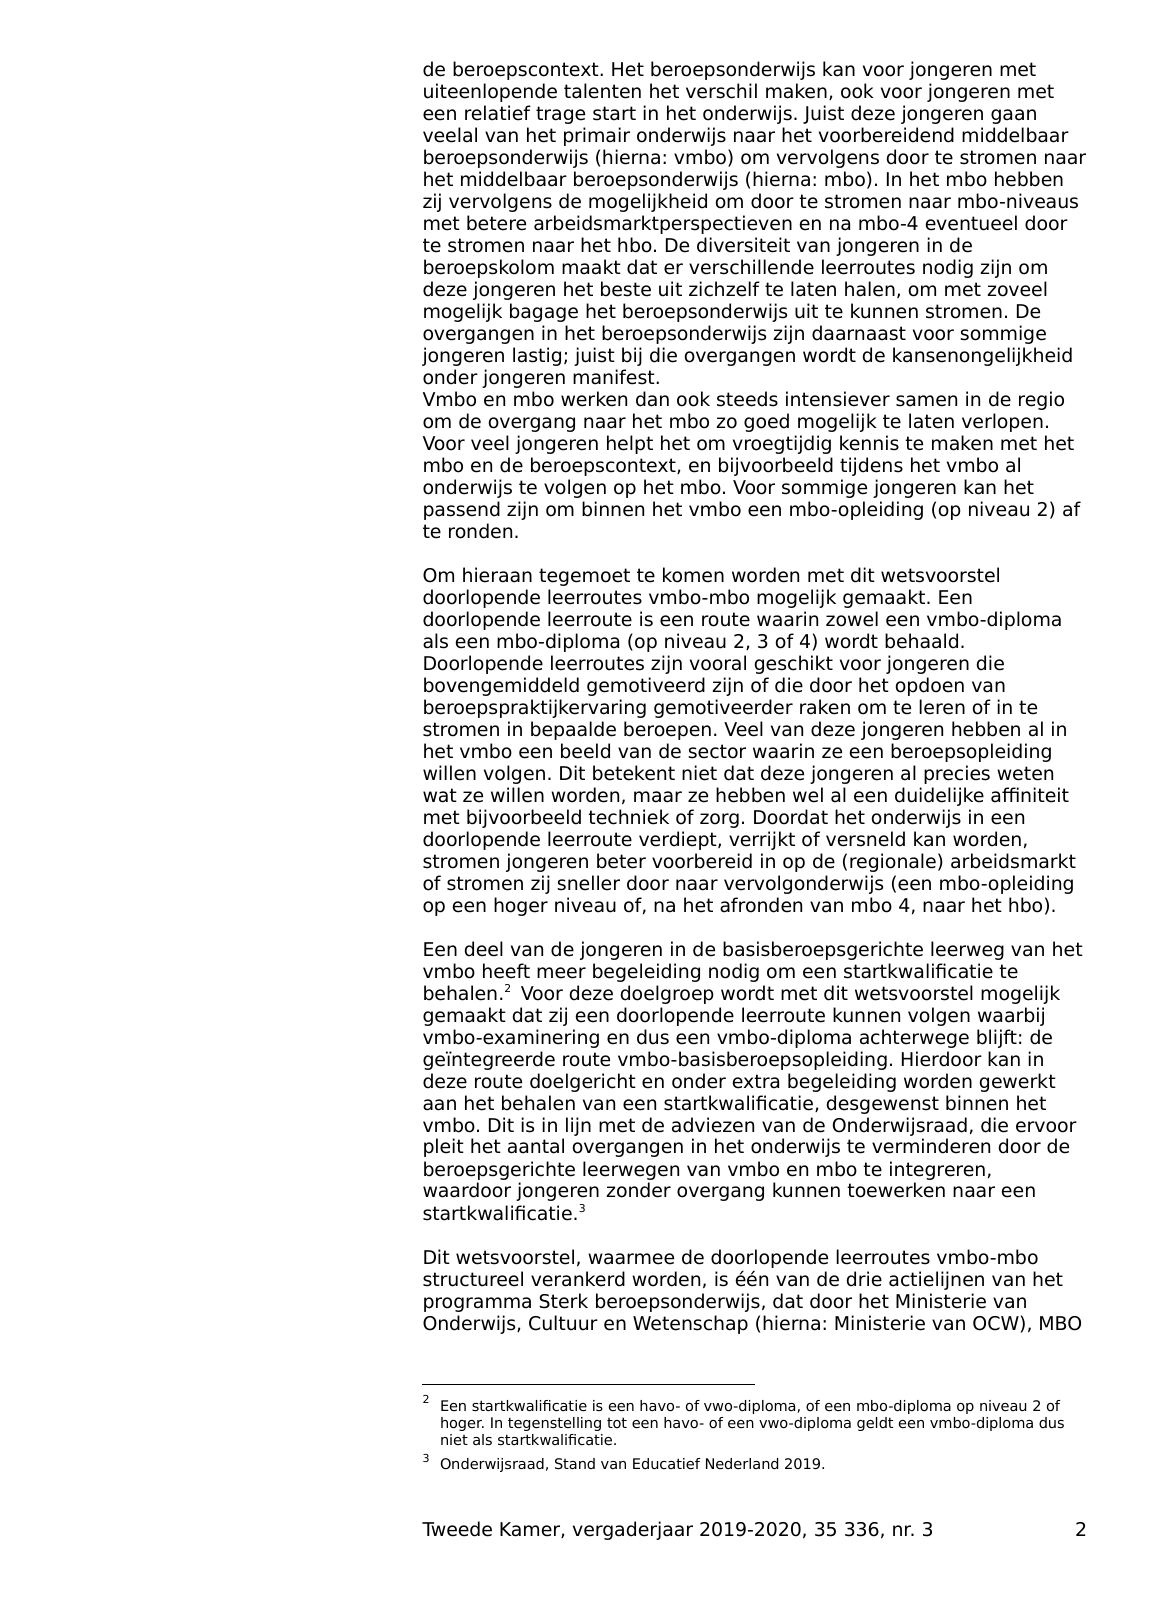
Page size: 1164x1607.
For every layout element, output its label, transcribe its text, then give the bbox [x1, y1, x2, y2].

text de beroepscontext. Het beroepsonderwijs kan voor jongeren met uiteenlopende talenten het verschil maken, ook voor jongeren met een relatief trage start in het onderwijs. Juist deze jongeren gaan veelal van het primair onderwijs naar het voorbereidend middelbaar beroepsonderwijs (hierna: vmbo) om vervolgens door te stromen naar het middelbaar beroepsonderwijs (hierna: mbo). In het mbo hebben zij vervolgens de mogelijkheid om door te stromen naar mbo-niveaus met betere arbeidsmarktperspectieven en na mbo-4 eventueel door te stromen naar het hbo. De diversiteit van jongeren in de beroepskolom maakt dat er verschillende leerroutes nodig zijn om deze jongeren het beste uit zichzelf te laten halen, om met zoveel mogelijk bagage het beroepsonderwijs uit te kunnen stromen. De overgangen in het beroepsonderwijs zijn daarnaast voor sommige jongeren lastig; juist bij die overgangen wordt de kansenongelijkheid onder jongeren manifest. [422, 59, 1087, 389]
text Onderwijsraad, Stand van Educatief Nederland 2019. [422, 1452, 1087, 1474]
text Een startkwalificatie is een havo- of vwo-diploma, of een mbo-diploma op niveau 2 of hoger. In tegenstelling tot een havo- of een vwo-diploma geldt een vmbo-diploma dus niet als startkwalificatie. [422, 1393, 1087, 1449]
text Dit wetsvoorstel, waarmee de doorlopende leerroutes vmbo-mbo structureel verankerd worden, is één van de drie actielijnen van het programma Sterk beroepsonderwijs, dat door het Ministerie van Onderwijs, Cultuur en Wetenschap (hierna: Ministerie van OCW), MBO [422, 1247, 1087, 1334]
text Een deel van de jongeren in de basisberoepsgerichte leerweg van het vmbo heeft meer begeleiding nodig om een startkwalificatie te behalen. Voor deze doelgroep wordt met dit wetsvoorstel mogelijk gemaakt dat zij een doorlopende leerroute kunnen volgen waarbij vmbo-examinering en dus een vmbo-diploma achterwege blijft: de geïntegreerde route vmbo-basisberoepsopleiding. Hierdoor kan in deze route doelgericht en onder extra begeleiding worden gewerkt aan het behalen van een startkwalificatie, desgewenst binnen het vmbo. Dit is in lijn met de adviezen van de Onderwijsraad, die ervoor pleit het aantal overgangen in het onderwijs te verminderen door de beroepsgerichte leerwegen van vmbo en mbo te integreren, waardoor jongeren zonder overgang kunnen toewerken naar een startkwalificatie. [422, 939, 1087, 1224]
text Om hieraan tegemoet te komen worden met dit wetsvoorstel doorlopende leerroutes vmbo-mbo mogelijk gemaakt. Een doorlopende leerroute is een route waarin zowel een vmbo-diploma als een mbo-diploma (op niveau 2, 3 of 4) wordt behaald. Doorlopende leerroutes zijn vooral geschikt voor jongeren die bovengemiddeld gemotiveerd zijn of die door het opdoen van beroepspraktijkervaring gemotiveerder raken om te leren of in te stromen in bepaalde beroepen. Veel van deze jongeren hebben al in het vmbo een beeld van de sector waarin ze een beroepsopleiding willen volgen. Dit betekent niet dat deze jongeren al precies weten wat ze willen worden, maar ze hebben wel al een duidelijke affiniteit met bijvoorbeeld techniek of zorg. Doordat het onderwijs in een doorlopende leerroute verdiept, verrijkt of versneld kan worden, stromen jongeren beter voorbereid in op de (regionale) arbeidsmarkt of stromen zij sneller door naar vervolgonderwijs (een mbo-opleiding op een hoger niveau of, na het afronden van mbo 4, naar het hbo). [422, 565, 1087, 916]
text Vmbo en mbo werken dan ook steeds intensiever samen in de regio om de overgang naar het mbo zo goed mogelijk te laten verlopen. Voor veel jongeren helpt het om vroegtijdig kennis te maken met het mbo en de beroepscontext, en bijvoorbeeld tijdens het vmbo al onderwijs te volgen op het mbo. Voor sommige jongeren kan het passend zijn om binnen het vmbo een mbo-opleiding (op niveau 2) af te ronden. [422, 389, 1087, 543]
